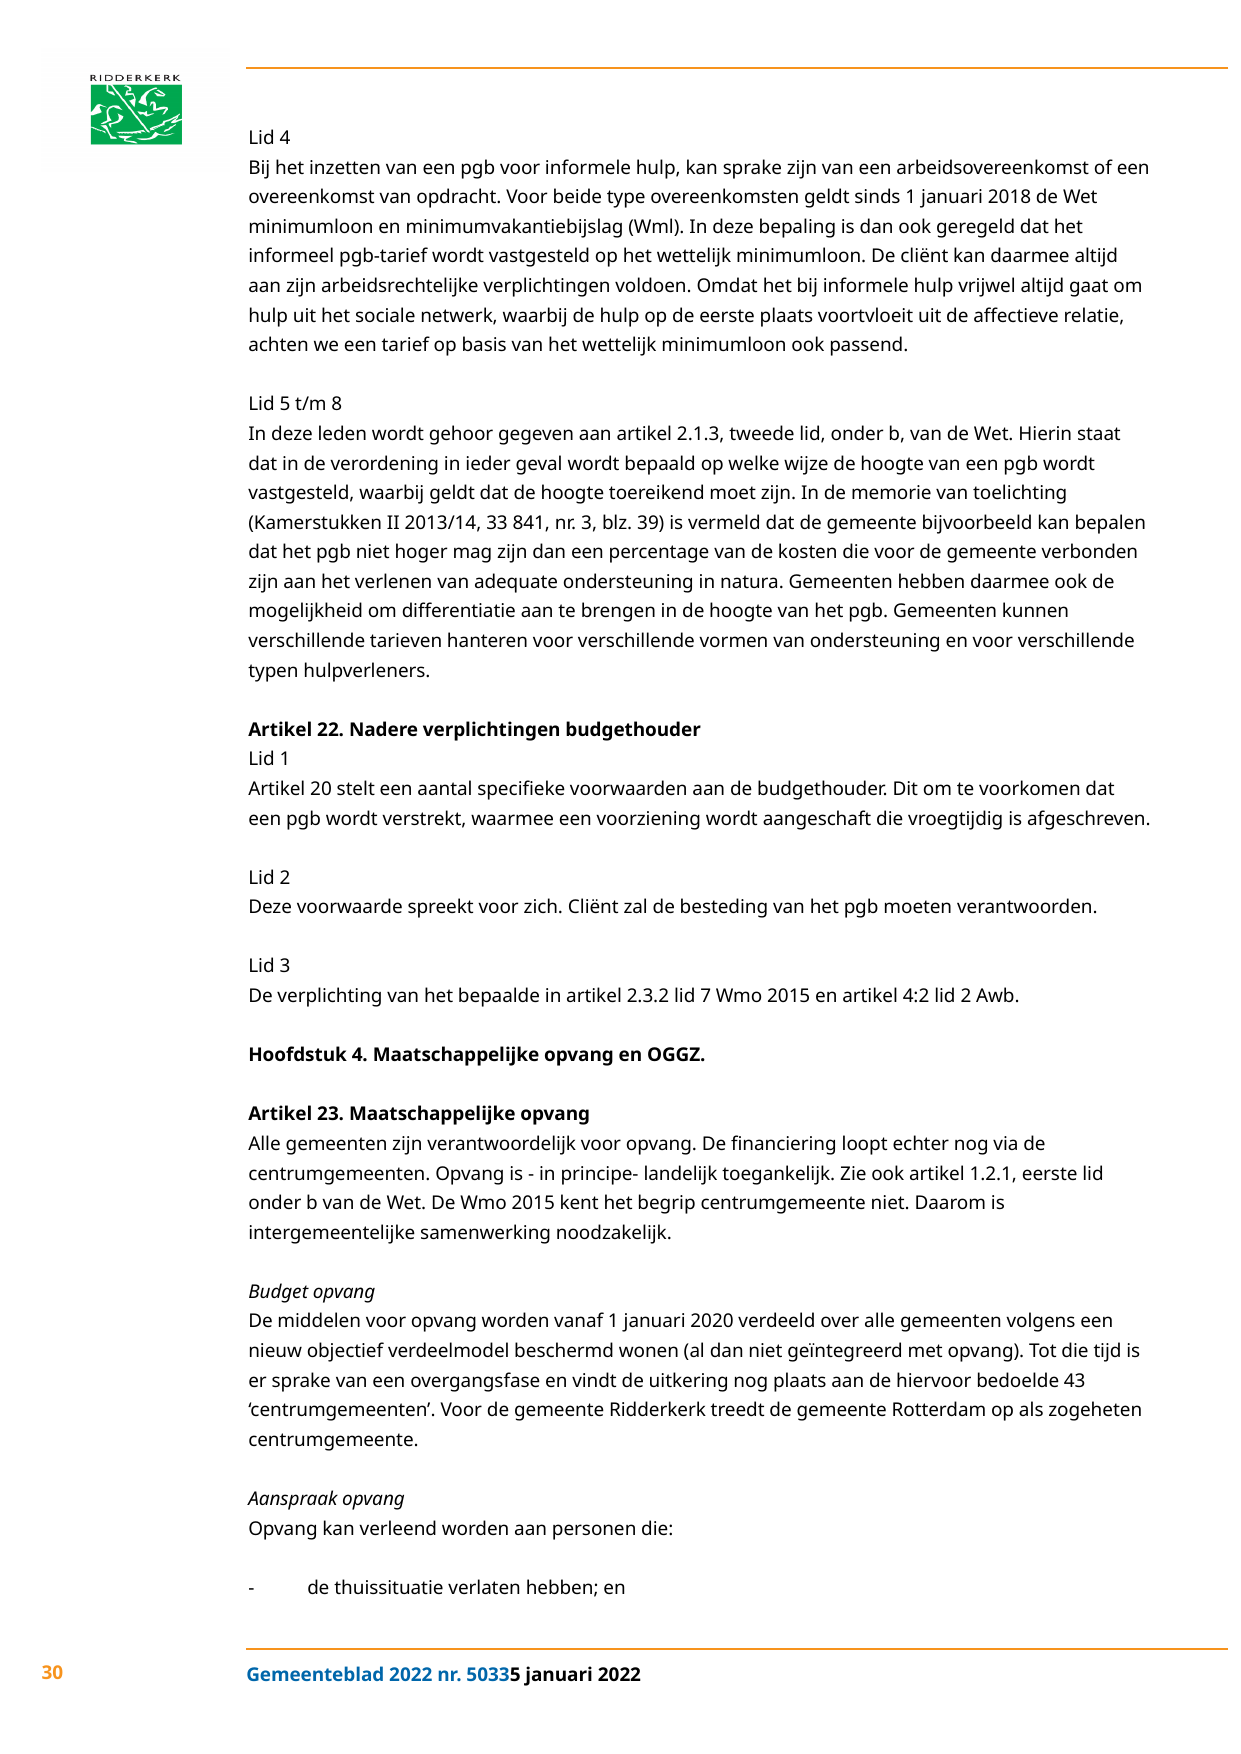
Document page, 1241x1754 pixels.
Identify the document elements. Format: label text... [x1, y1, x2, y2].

text Lid 4 [248, 124, 1152, 150]
text Budget opvang [248, 1278, 1152, 1304]
text Opvang kan verleend worden aan personen die: [248, 1515, 1152, 1541]
text Bij het inzetten van een pgb voor informele hulp, kan sprake zijn van een arbeidsovereenkomst of een overeenkomst van opdracht. Voor beide type overeenkomsten geldt sinds 1 januari 2018 de Wet minimumloon en minimumvakantiebijslag (Wml). In deze bepaling is dan ook geregeld dat het informeel pgb-tarief wordt vastgesteld op het wettelijk minimumloon. De cliënt kan daarmee altijd aan zijn arbeidsrechtelijke verplichtingen voldoen. Omdat het bij informele hulp vrijwel altijd gaat om hulp uit het sociale netwerk, waarbij de hulp op de eerste plaats voortvloeit uit de affectieve relatie, achten we een tarief op basis van het wettelijk minimumloon ook passend. [248, 154, 1152, 357]
list de thuissituatie verlaten hebben; en [248, 1574, 1152, 1600]
text In deze leden wordt gehoor gegeven aan artikel 2.1.3, tweede lid, onder b, van de Wet. Hierin staat dat in de verordening in ieder geval wordt bepaald op welke wijze de hoogte van een pgb wordt vastgesteld, waarbij geldt dat de hoogte toereikend moet zijn. In de memorie van toelichting (Kamerstukken II 2013/14, 33 841, nr. 3, blz. 39) is vermeld dat de gemeente bijvoorbeeld kan bepalen dat het pgb niet hoger mag zijn dan een percentage van de kosten die voor de gemeente verbonden zijn aan het verlenen van adequate ondersteuning in natura. Gemeenten hebben daarmee ook de mogelijkheid om differentiatie aan te brengen in de hoogte van het pgb. Gemeenten kunnen verschillende tarieven hanteren voor verschillende vormen van ondersteuning en voor verschillende typen hulpverleners. [248, 420, 1152, 683]
text Lid 3 [248, 953, 1152, 978]
text Lid 2 [248, 864, 1152, 890]
text Lid 1 [248, 746, 1152, 771]
text Artikel 23. Maatschappelijke opvang [248, 1101, 1152, 1126]
text De verplichting van het bepaalde in artikel 2.3.2 lid 7 Wmo 2015 en artikel 4:2 lid 2 Awb. [248, 982, 1152, 1008]
text Aanspraak opvang [248, 1485, 1152, 1511]
text Artikel 20 stelt een aantal specifieke voorwaarden aan de budgethouder. Dit om te voorkomen dat een pgb wordt verstrekt, waarmee een voorziening wordt aangeschaft die vroegtijdig is afgeschreven. [248, 775, 1152, 831]
picture [41, 47, 231, 172]
text Deze voorwaarde spreekt voor zich. Cliënt zal de besteding van het pgb moeten verantwoorden. [248, 893, 1152, 919]
text De middelen voor opvang worden vanaf 1 januari 2020 verdeeld over alle gemeenten volgens een nieuw objectief verdeelmodel beschermd wonen (al dan niet geïntegreerd met opvang). Tot die tijd is er sprake van een overgangsfase en vindt de uitkering nog plaats aan de hiervoor bedoelde 43 ‘centrumgemeenten’. Voor de gemeente Ridderkerk treedt de gemeente Rotterdam op als zogeheten centrumgemeente. [248, 1308, 1152, 1452]
text Alle gemeenten zijn verantwoordelijk voor opvang. De financiering loopt echter nog via de centrumgemeenten. Opvang is - in principe- landelijk toegankelijk. Zie ook artikel 1.2.1, eerste lid onder b van de Wet. De Wmo 2015 kent het begrip centrumgemeente niet. Daarom is intergemeentelijke samenwerking noodzakelijk. [248, 1130, 1152, 1245]
text Artikel 22. Nadere verplichtingen budgethouder [248, 716, 1152, 742]
text Hoofdstuk 4. Maatschappelijke opvang en OGGZ. [248, 1041, 1152, 1067]
text Lid 5 t/m 8 [248, 391, 1152, 416]
